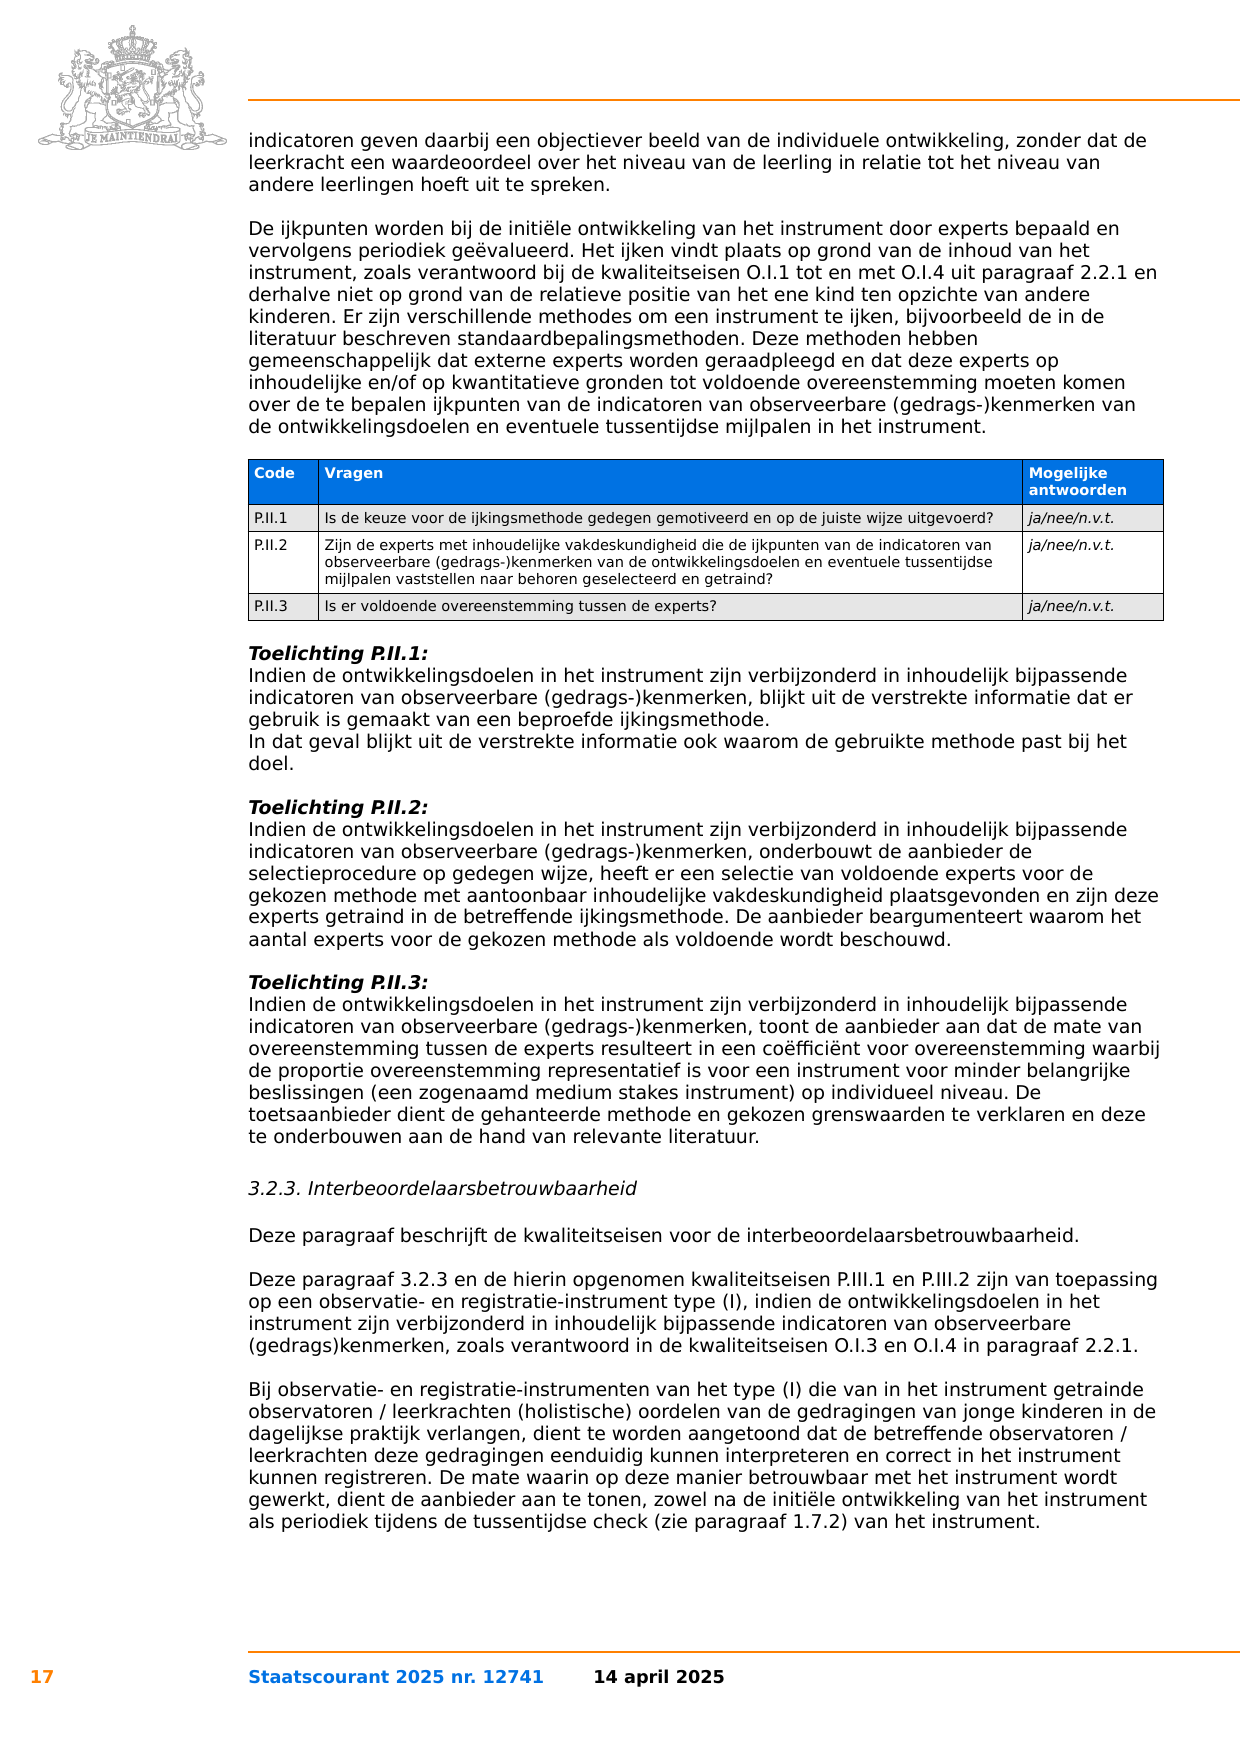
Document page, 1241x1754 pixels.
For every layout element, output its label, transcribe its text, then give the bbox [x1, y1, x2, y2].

text Indien de ontwikkelingsdoelen in het instrument zijn verbijzonderd in inhoudelijk bijpassende indicatoren van observeerbare (gedrags-)kenmerken, onderbouwt de aanbieder de selectieprocedure op gedegen wijze, heeft er een selectie van voldoende experts voor de gekozen methode met aantoonbaar inhoudelijke vakdeskundigheid plaatsgevonden en zijn deze experts getraind in de betreffende ijkingsmethode. De aanbieder beargumenteert waarom het aantal experts voor de gekozen methode als voldoende wordt beschouwd. [248, 818, 1163, 950]
table_cell ja/nee/n.v.t. [1023, 532, 1163, 592]
table_cell Is er voldoende overeenstemming tussen de experts? [319, 594, 1022, 620]
table_cell ja/nee/n.v.t. [1023, 505, 1163, 531]
text In dat geval blijkt uit de verstrekte informatie ook waarom de gebruikte methode past bij het doel. [248, 731, 1163, 775]
table_cell P.II.3 [249, 594, 318, 620]
subtitle 3.2.3. Interbeoordelaarsbetrouwbaarheid [248, 1178, 1163, 1200]
text Toelichting P.II.3: [248, 972, 1163, 994]
text Deze paragraaf beschrijft de kwaliteitseisen voor de interbeoordelaarsbetrouwbaarheid. [248, 1225, 1163, 1247]
text Deze paragraaf 3.2.3 en de hierin opgenomen kwaliteitseisen P.III.1 en P.III.2 zijn van toepassing op een observatie- en registratie-instrument type (I), indien de ontwikkelingsdoelen in het instrument zijn verbijzonderd in inhoudelijk bijpassende indicatoren van observeerbare (gedrags)kenmerken, zoals verantwoord in de kwaliteitseisen O.I.3 en O.I.4 in paragraaf 2.2.1. [248, 1269, 1163, 1357]
text Toelichting P.II.1: [248, 643, 1163, 665]
table_cell P.II.1 [249, 505, 318, 531]
text indicatoren geven daarbij een objectiever beeld van de individuele ontwikkeling, zonder dat de leerkracht een waardeoordeel over het niveau van de leerling in relatie tot het niveau van andere leerlingen hoeft uit te spreken. [248, 130, 1163, 196]
table_cell ja/nee/n.v.t. [1023, 594, 1163, 620]
table_cell Zijn de experts met inhoudelijke vakdeskundigheid die de ijkpunten van de indicatoren van observeerbare (gedrags-)kenmerken van de ontwikkelingsdoelen en eventuele tussentijdse mijlpalen vaststellen naar behoren geselecteerd en getraind? [319, 532, 1022, 592]
text Bij observatie- en registratie-instrumenten van het type (I) die van in het instrument getrainde observatoren / leerkrachten (holistische) oordelen van de gedragingen van jonge kinderen in de dagelijkse praktijk verlangen, dient te worden aangetoond dat de betreffende observatoren / leerkrachten deze gedragingen eenduidig kunnen interpreteren en correct in het instrument kunnen registreren. De mate waarin op deze manier betrouwbaar met het instrument wordt gewerkt, dient de aanbieder aan te tonen, zowel na de initiële ontwikkeling van het instrument als periodiek tijdens de tussentijdse check (zie paragraaf 1.7.2) van het instrument. [248, 1379, 1163, 1533]
text Indien de ontwikkelingsdoelen in het instrument zijn verbijzonderd in inhoudelijk bijpassende indicatoren van observeerbare (gedrags-)kenmerken, blijkt uit de verstrekte informatie dat er gebruik is gemaakt van een beproefde ijkingsmethode. [248, 665, 1163, 731]
table_cell Is de keuze voor de ijkingsmethode gedegen gemotiveerd en op de juiste wijze uitgevoerd? [319, 505, 1022, 531]
table_header Code [249, 460, 318, 504]
text Toelichting P.II.2: [248, 797, 1163, 818]
table_header Mogelijke antwoorden [1023, 460, 1163, 504]
table_header Vragen [319, 460, 1022, 504]
text De ijkpunten worden bij de initiële ontwikkeling van het instrument door experts bepaald en vervolgens periodiek geëvalueerd. Het ijken vindt plaats op grond van de inhoud van het instrument, zoals verantwoord bij de kwaliteitseisen O.I.1 tot en met O.I.4 uit paragraaf 2.2.1 en derhalve niet op grond van de relatieve positie van het ene kind ten opzichte van andere kinderen. Er zijn verschillende methodes om een instrument te ijken, bijvoorbeeld de in de literatuur beschreven standaardbepalingsmethoden. Deze methoden hebben gemeenschappelijk dat externe experts worden geraadpleegd en dat deze experts op inhoudelijke en/of op kwantitatieve gronden tot voldoende overeenstemming moeten komen over de te bepalen ijkpunten van de indicatoren van observeerbare (gedrags-)kenmerken van de ontwikkelingsdoelen en eventuele tussentijdse mijlpalen in het instrument. [248, 218, 1163, 437]
table_cell P.II.2 [249, 532, 318, 592]
picture [38, 25, 227, 150]
text Indien de ontwikkelingsdoelen in het instrument zijn verbijzonderd in inhoudelijk bijpassende indicatoren van observeerbare (gedrags-)kenmerken, toont de aanbieder aan dat de mate van overeenstemming tussen de experts resulteert in een coëfficiënt voor overeenstemming waarbij de proportie overeenstemming representatief is voor een instrument voor minder belangrijke beslissingen (een zogenaamd medium stakes instrument) op individueel niveau. De toetsaanbieder dient de gehanteerde methode en gekozen grenswaarden te verklaren en deze te onderbouwen aan de hand van relevante literatuur. [248, 994, 1163, 1148]
